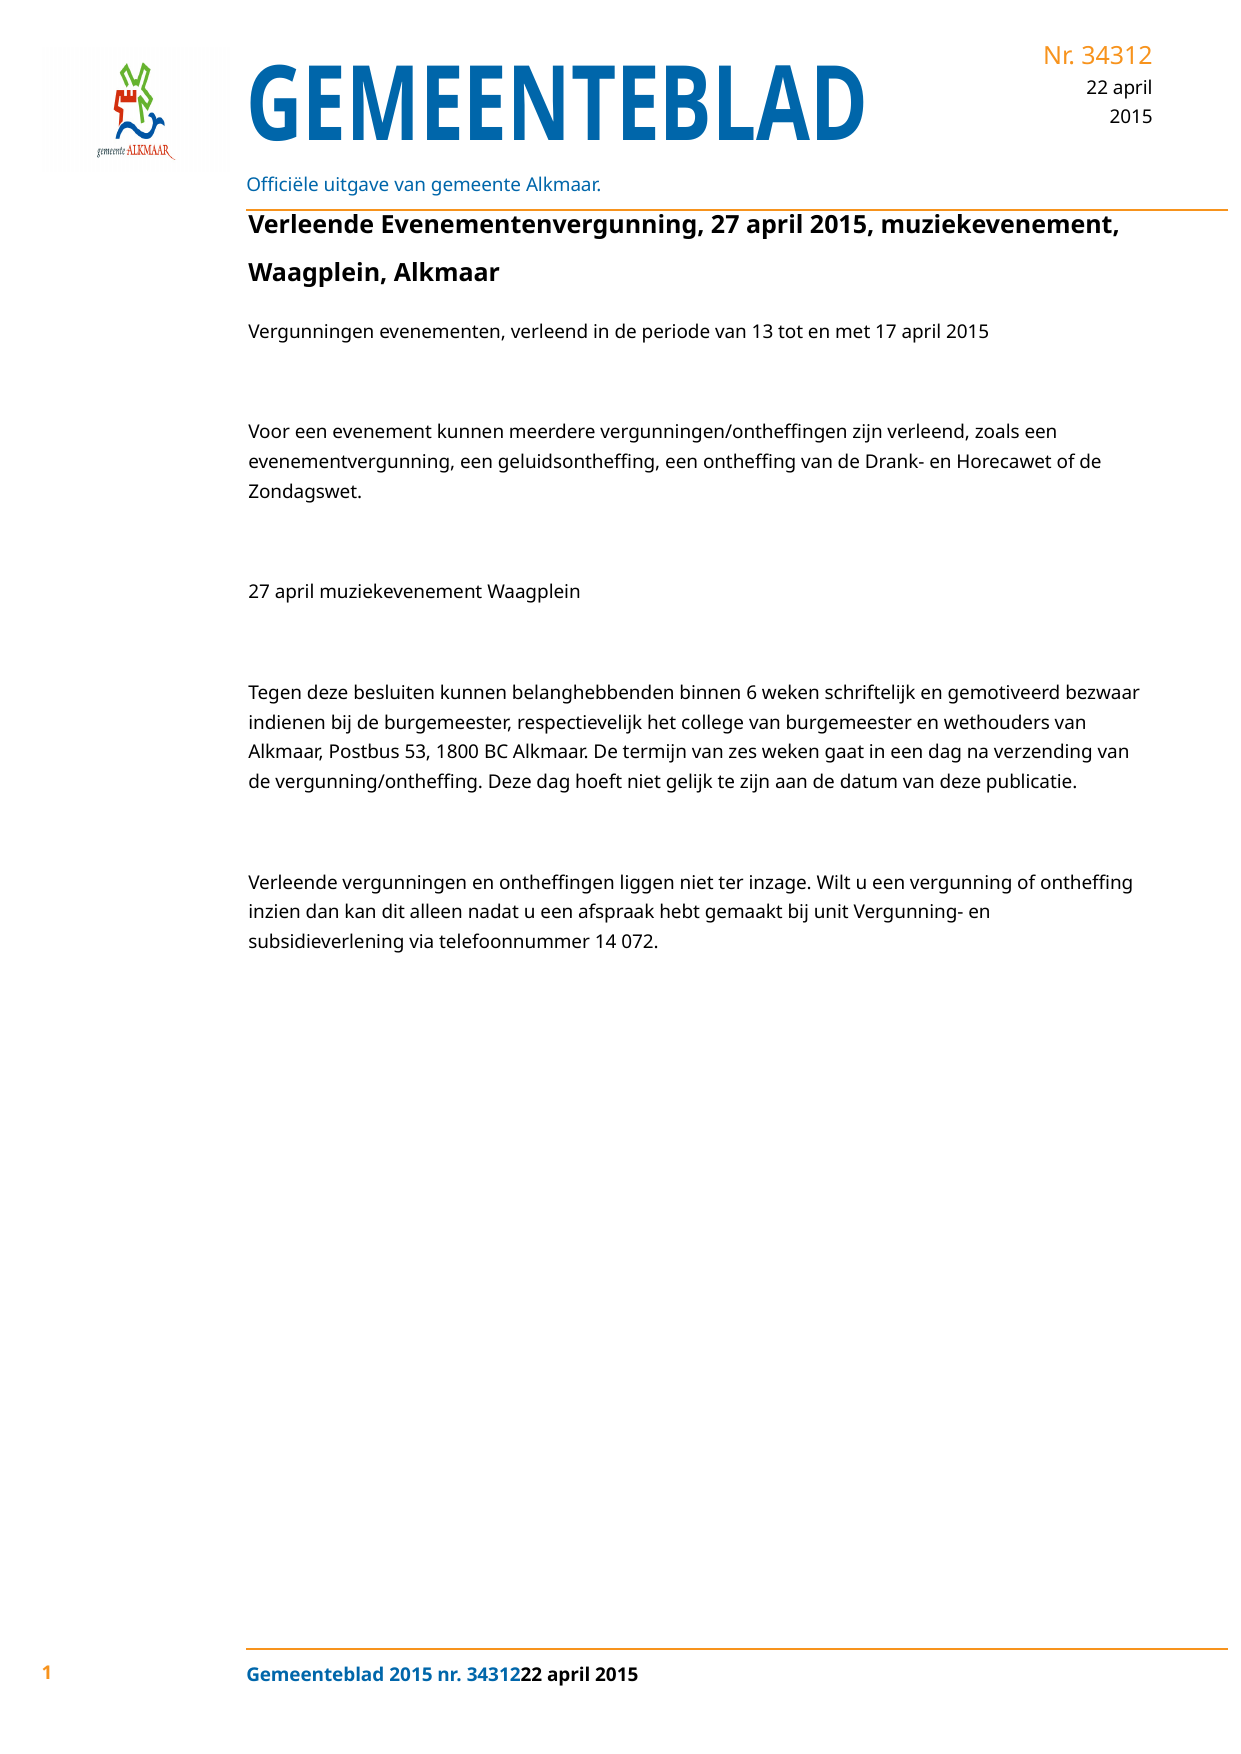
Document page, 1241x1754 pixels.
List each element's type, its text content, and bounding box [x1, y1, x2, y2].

text 27 april muziekevenement Waagplein [248, 579, 1152, 604]
text Tegen deze besluiten kunnen belanghebbenden binnen 6 weken schriftelijk en gemotiveerd bezwaar indienen bij de burgemeester, respectievelijk het college van burgemeester en wethouders van Alkmaar, Postbus 53, 1800 BC Alkmaar. De termijn van zes weken gaat in een dag na verzending van de vergunning/ontheffing. Deze dag hoeft niet gelijk te zijn aan de datum van deze publicatie. [248, 679, 1152, 794]
text Verleende vergunningen en ontheffingen liggen niet ter inzage. Wilt u een vergunning of ontheffing inzien dan kan dit alleen nadat u een afspraak hebt gemaakt bij unit Vergunning- en subsidieverlening via telefoonnummer 14 072. [248, 869, 1152, 954]
text Voor een evenement kunnen meerdere vergunningen/ontheffingen zijn verleend, zoals een evenementvergunning, een geluidsontheffing, een ontheffing van de Drank- en Horecawet of de Zondagswet. [248, 419, 1152, 504]
picture [41, 47, 231, 172]
text Vergunningen evenementen, verleend in de periode van 13 tot en met 17 april 2015 [248, 318, 1152, 344]
text Verleende Evenementenvergunning, 27 april 2015, muziekevenement, Waagplein, Alkmaar [248, 211, 1152, 288]
